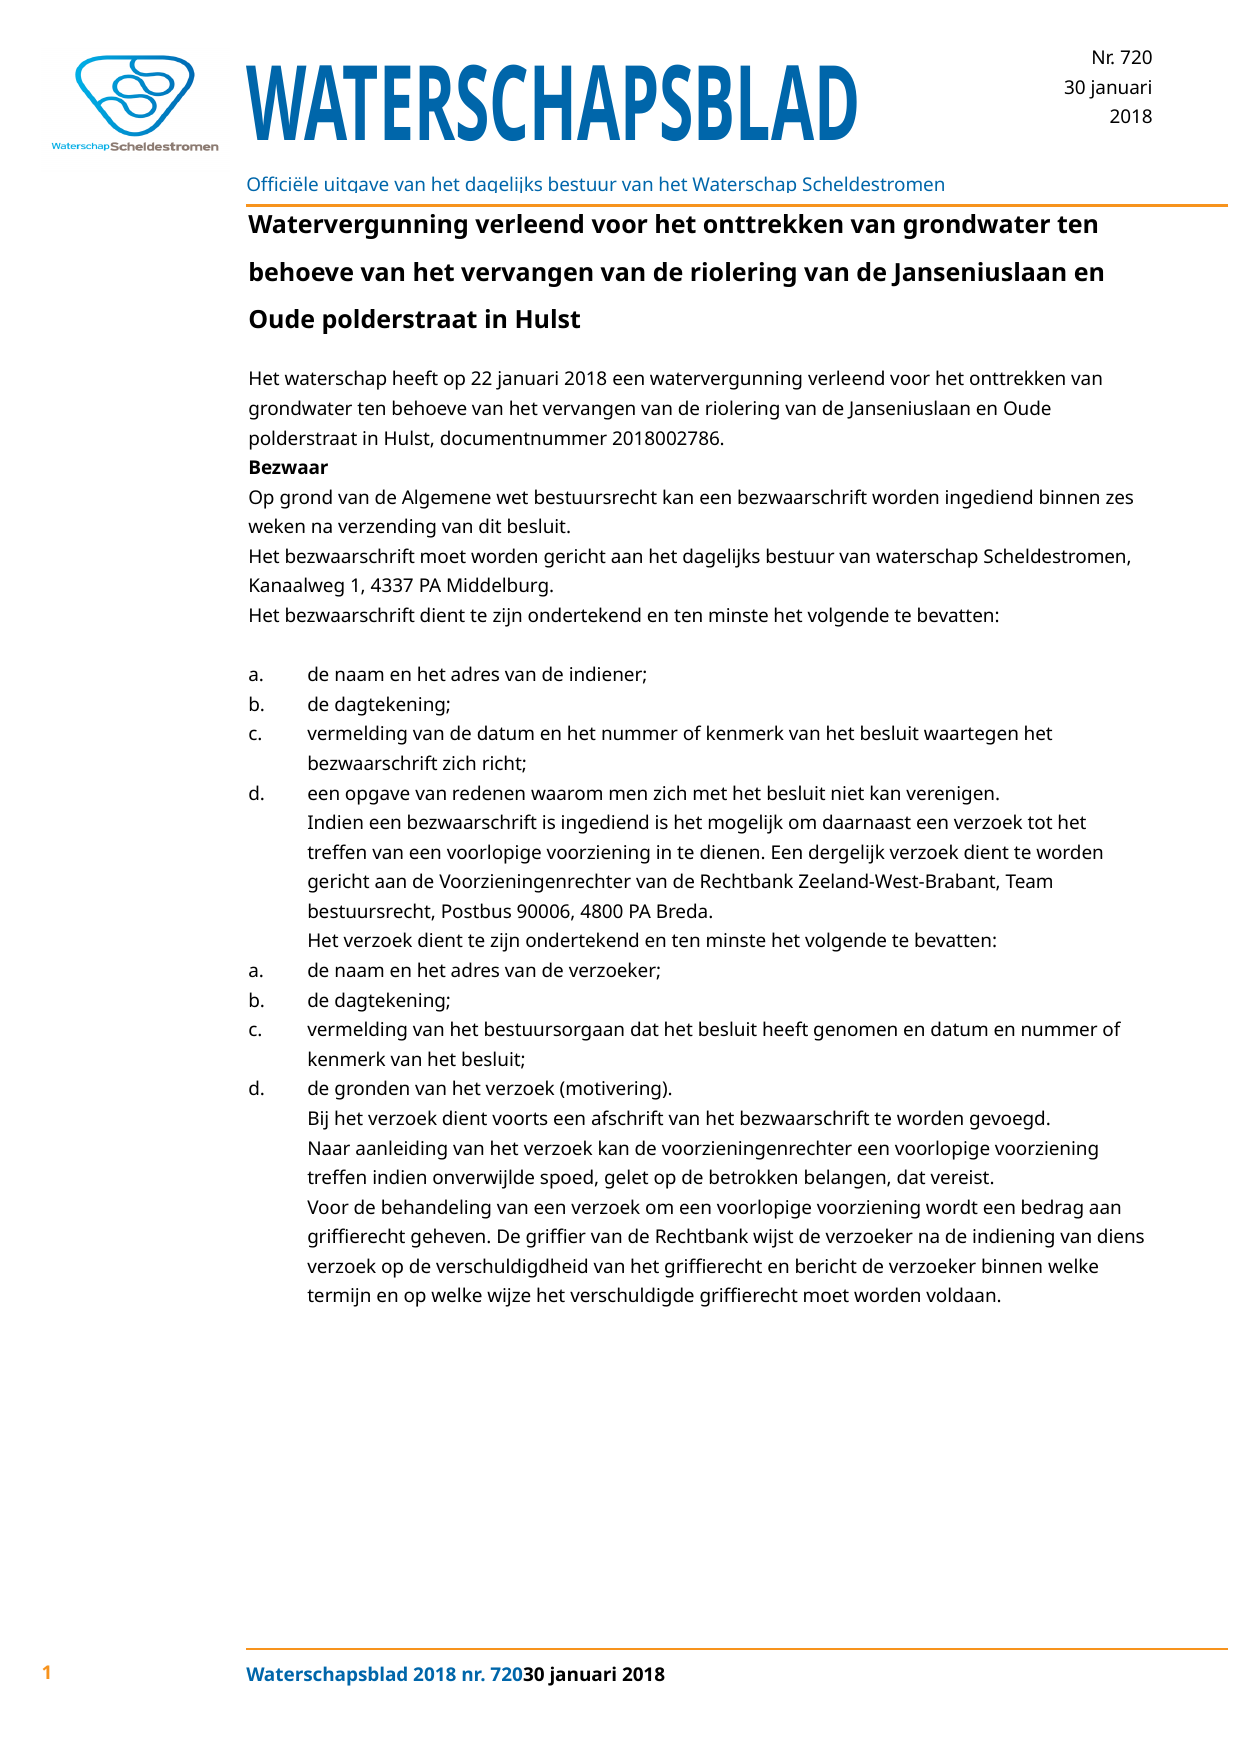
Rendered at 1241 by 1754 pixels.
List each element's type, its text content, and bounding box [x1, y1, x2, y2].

list vermelding van de datum en het nummer of kenmerk van het besluit waartegen het bezwaarschrift zich richt; [248, 721, 1152, 776]
list de gronden van het verzoek (motivering). [248, 1076, 1152, 1101]
text Bezwaar [248, 454, 1152, 480]
picture [41, 47, 231, 172]
list de dagtekening; [248, 987, 1152, 1012]
text Het bezwaarschrift dient te zijn ondertekend en ten minste het volgende te bevatten: [248, 602, 1152, 628]
list de naam en het adres van de indiener; [248, 661, 1152, 687]
list Voor de behandeling van een verzoek om een voorlopige voorziening wordt een bedrag aan griffierecht geheven. De griffier van de Rechtbank wijst de verzoeker na de indiening van diens verzoek op de verschuldigdheid van het griffierecht en bericht de verzoeker binnen welke termijn en op welke wijze het verschuldigde griffierecht moet worden voldaan. [248, 1194, 1152, 1308]
list de dagtekening; [248, 691, 1152, 717]
list de naam en het adres van de verzoeker; [248, 957, 1152, 983]
text Het waterschap heeft op 22 januari 2018 een watervergunning verleend voor het onttrekken van grondwater ten behoeve van het vervangen van de riolering van de Janseniuslaan en Oude polderstraat in Hulst, documentnummer 2018002786. [248, 366, 1152, 450]
list Indien een bezwaarschrift is ingediend is het mogelijk om daarnaast een verzoek tot het treffen van een voorlopige voorziening in te dienen. Een dergelijk verzoek dient te worden gericht aan de Voorzieningenrechter van de Rechtbank Zeeland-West-Brabant, Team bestuursrecht, Postbus 90006, 4800 PA Breda. [248, 809, 1152, 924]
list Bij het verzoek dient voorts een afschrift van het bezwaarschrift te worden gevoegd. [248, 1105, 1152, 1131]
list een opgave van redenen waarom men zich met het besluit niet kan verenigen. [248, 780, 1152, 805]
text Watervergunning verleend voor het onttrekken van grondwater ten behoeve van het vervangen van de riolering van de Janseniuslaan en Oude polderstraat in Hulst [248, 207, 1152, 336]
list vermelding van het bestuursorgaan dat het besluit heeft genomen en datum en nummer of kenmerk van het besluit; [248, 1016, 1152, 1072]
text Het bezwaarschrift moet worden gericht aan het dagelijks bestuur van waterschap Scheldestromen, Kanaalweg 1, 4337 PA Middelburg. [248, 543, 1152, 598]
list Naar aanleiding van het verzoek kan de voorzieningenrechter een voorlopige voorziening treffen indien onverwijlde spoed, gelet op de betrokken belangen, dat vereist. [248, 1135, 1152, 1190]
list Het verzoek dient te zijn ondertekend en ten minste het volgende te bevatten: [248, 928, 1152, 953]
text Op grond van de Algemene wet bestuursrecht kan een bezwaarschrift worden ingediend binnen zes weken na verzending van dit besluit. [248, 484, 1152, 539]
